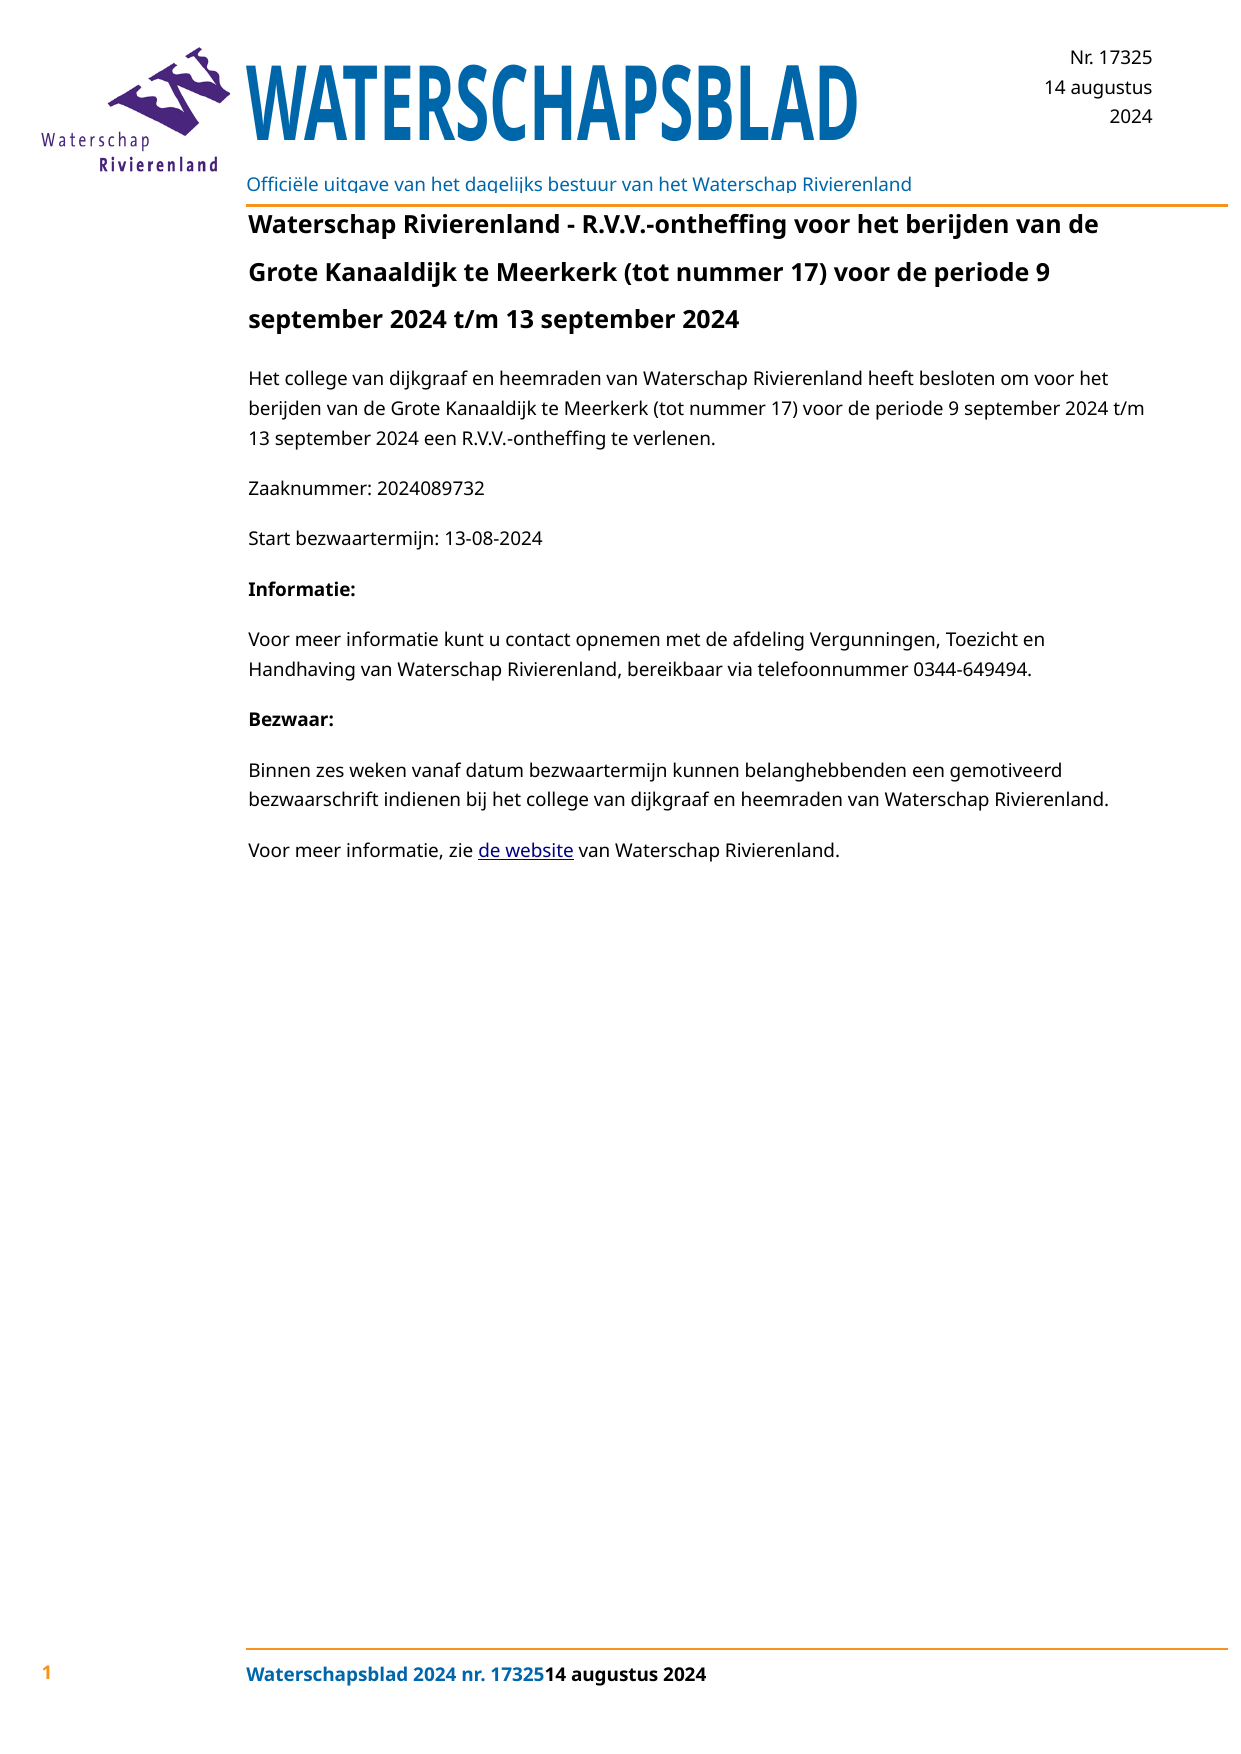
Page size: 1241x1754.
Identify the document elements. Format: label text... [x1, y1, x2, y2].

picture [41, 47, 231, 172]
text Start bezwaartermijn: 13-08-2024 [248, 526, 1152, 551]
text Informatie: [248, 576, 1152, 602]
text Het college van dijkgraaf en heemraden van Waterschap Rivierenland heeft besloten om voor het berijden van de Grote Kanaaldijk te Meerkerk (tot nummer 17) voor de periode 9 september 2024 t/m 13 september 2024 een R.V.V.-ontheffing te verlenen. [248, 366, 1152, 450]
text Voor meer informatie kunt u contact opnemen met de afdeling Vergunningen, Toezicht en Handhaving van Waterschap Rivierenland, bereikbaar via telefoonnummer 0344-649494. [248, 626, 1152, 682]
text Voor meer informatie, zie de website van Waterschap Rivierenland. [248, 837, 1152, 862]
text Bezwaar: [248, 706, 1152, 732]
text Zaaknummer: 2024089732 [248, 475, 1152, 501]
text Waterschap Rivierenland - R.V.V.-ontheffing voor het berijden van de Grote Kanaaldijk te Meerkerk (tot nummer 17) voor de periode 9 september 2024 t/m 13 september 2024 [248, 207, 1152, 336]
text Binnen zes weken vanaf datum bezwaartermijn kunnen belanghebbenden een gemotiveerd bezwaarschrift indienen bij het college van dijkgraaf en heemraden van Waterschap Rivierenland. [248, 757, 1152, 812]
